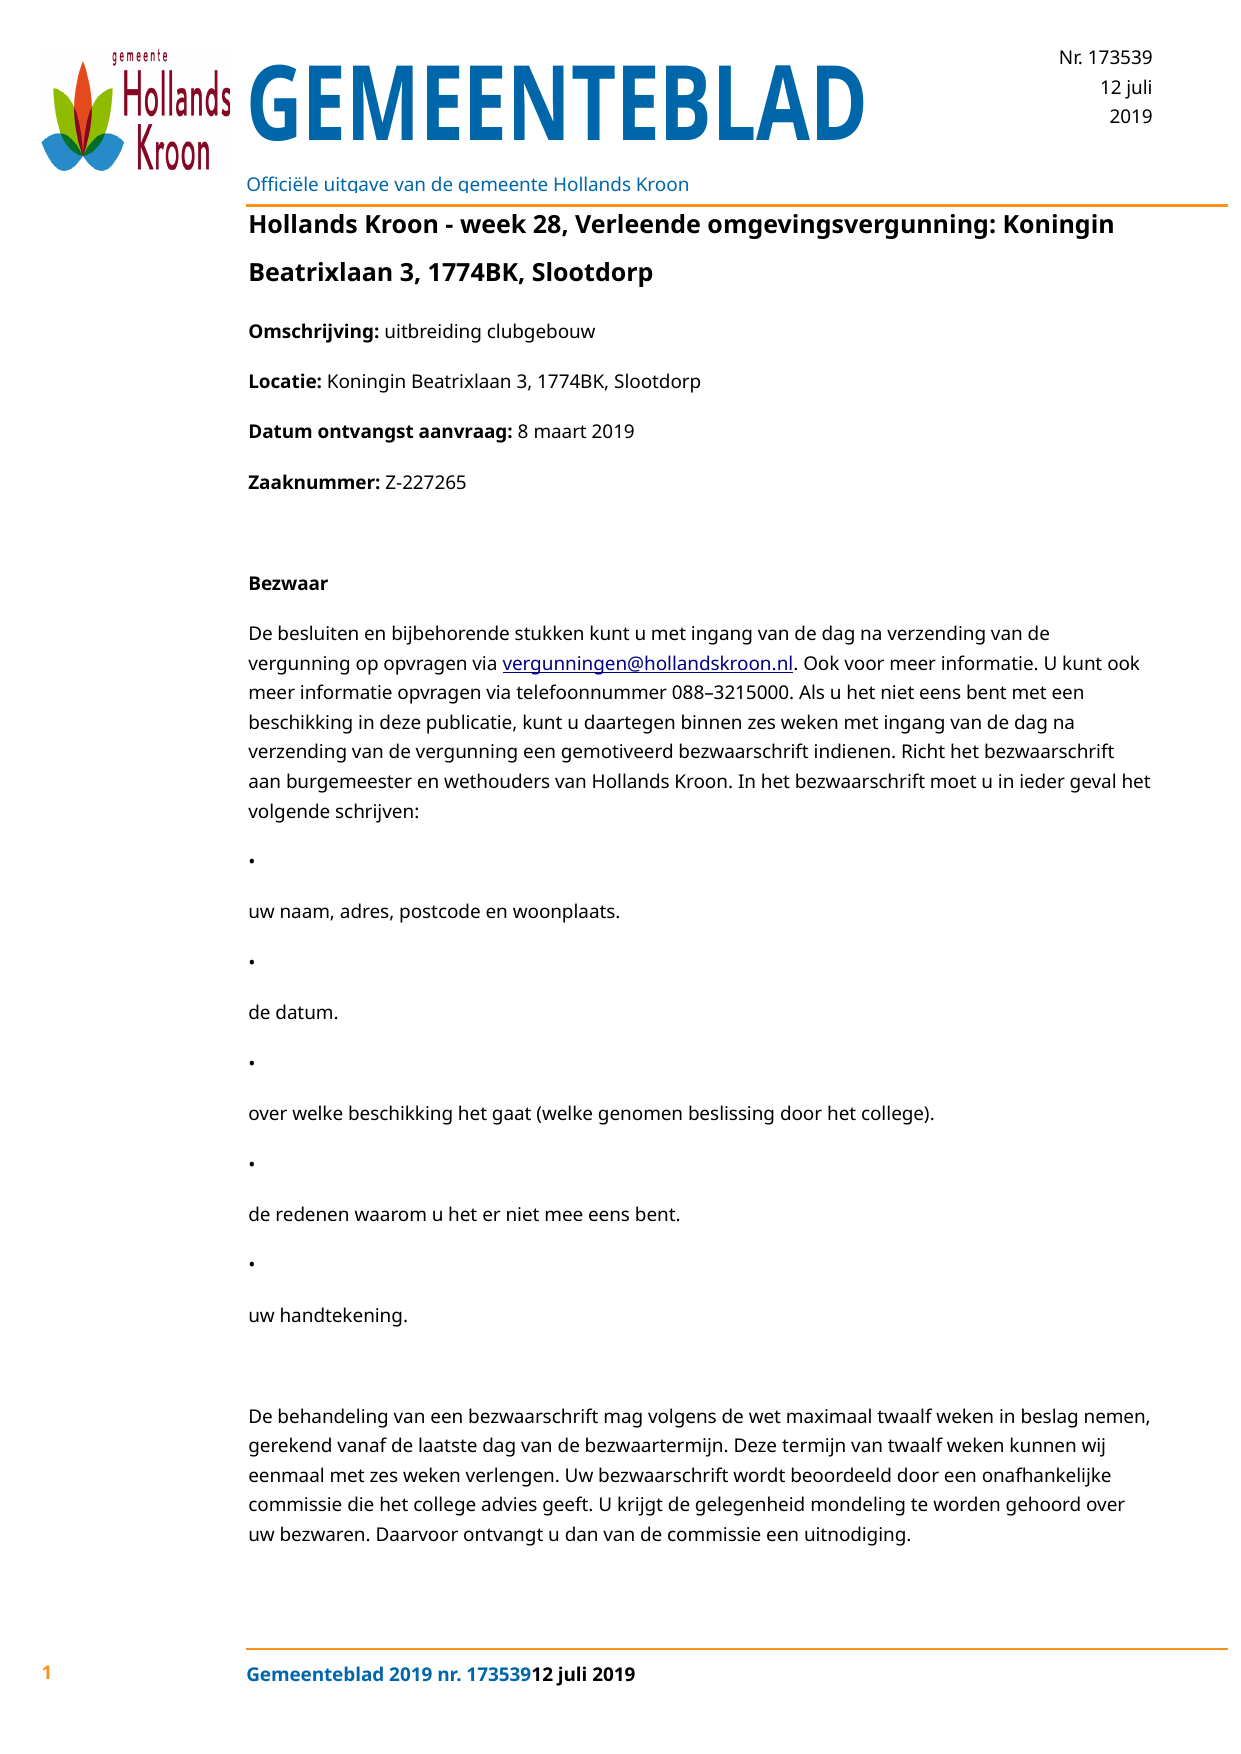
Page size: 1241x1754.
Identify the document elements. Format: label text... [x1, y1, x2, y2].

text Omschrijving: uitbreiding clubgebouw [248, 318, 1152, 344]
text Zaaknummer: Z-227265 [248, 469, 1152, 495]
text de datum. [248, 999, 1152, 1025]
text over welke beschikking het gaat (welke genomen beslissing door het college). [248, 1100, 1152, 1126]
text uw handtekening. [248, 1302, 1152, 1328]
text • [248, 1151, 1152, 1177]
text De besluiten en bijbehorende stukken kunt u met ingang van de dag na verzending van de vergunning op opvragen via vergunningen@hollandskroon.nl. Ook voor meer informatie. U kunt ook meer informatie opvragen via telefoonnummer 088–3215000. Als u het niet eens bent met een beschikking in deze publicatie, kunt u daartegen binnen zes weken met ingang van de dag na verzending van de vergunning een gemotiveerd bezwaarschrift indienen. Richt het bezwaarschrift aan burgemeester en wethouders van Hollands Kroon. In het bezwaarschrift moet u in ieder geval het volgende schrijven: [248, 620, 1152, 824]
text Locatie: Koningin Beatrixlaan 3, 1774BK, Slootdorp [248, 368, 1152, 394]
text • [248, 1252, 1152, 1277]
text • [248, 1050, 1152, 1076]
text Datum ontvangst aanvraag: 8 maart 2019 [248, 419, 1152, 444]
text uw naam, adres, postcode en woonplaats. [248, 899, 1152, 924]
text • [248, 949, 1152, 975]
text Hollands Kroon - week 28, Verleende omgevingsvergunning: Koningin Beatrixlaan 3, 1774BK, Slootdorp [248, 207, 1152, 288]
text De behandeling van een bezwaarschrift mag volgens de wet maximaal twaalf weken in beslag nemen, gerekend vanaf de laatste dag van de bezwaartermijn. Deze termijn van twaalf weken kunnen wij eenmaal met zes weken verlengen. Uw bezwaarschrift wordt beoordeeld door een onafhankelijke commissie die het college advies geeft. U krijgt de gelegenheid mondeling te worden gehoord over uw bezwaren. Daarvoor ontvangt u dan van de commissie een uitnodiging. [248, 1403, 1152, 1547]
text • [248, 848, 1152, 874]
picture [41, 47, 231, 172]
text Bezwaar [248, 570, 1152, 596]
text de redenen waarom u het er niet mee eens bent. [248, 1201, 1152, 1227]
